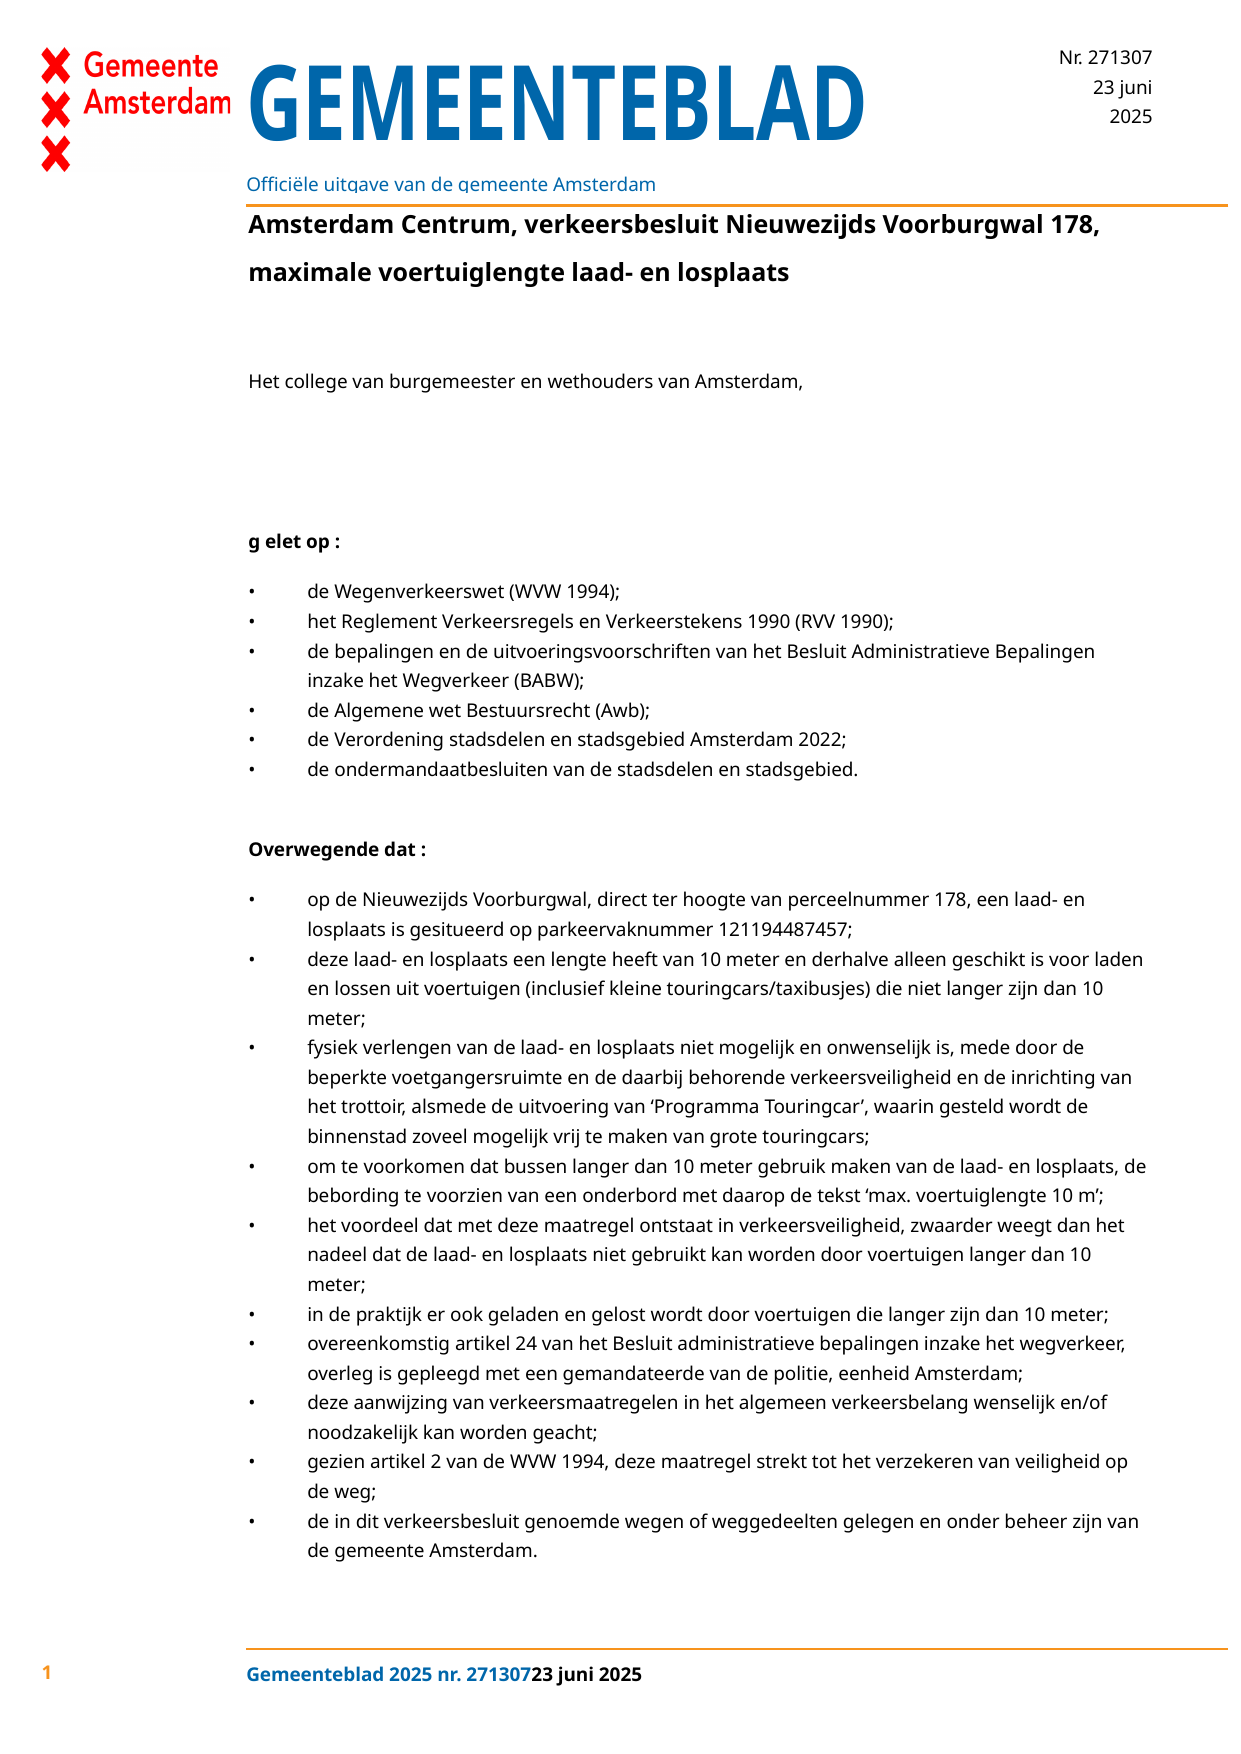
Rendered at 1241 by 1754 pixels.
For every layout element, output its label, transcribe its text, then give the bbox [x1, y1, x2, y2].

text Overwegende dat : [248, 836, 1152, 862]
list het Reglement Verkeersregels en Verkeerstekens 1990 (RVV 1990); [248, 608, 1152, 634]
text g elet op : [248, 528, 1152, 554]
list de Algemene wet Bestuursrecht (Awb); [248, 697, 1152, 723]
list fysiek verlengen van de laad- en losplaats niet mogelijk en onwenselijk is, mede door de beperkte voetgangersruimte en de daarbij behorende verkeersveiligheid en de inrichting van het trottoir, alsmede de uitvoering van ‘Programma Touringcar’, waarin gesteld wordt de binnenstad zoveel mogelijk vrij te maken van grote touringcars; [248, 1034, 1152, 1149]
list deze aanwijzing van verkeersmaatregelen in het algemeen verkeersbelang wenselijk en/of noodzakelijk kan worden geacht; [248, 1389, 1152, 1445]
list de in dit verkeersbesluit genoemde wegen of weggedeelten gelegen en onder beheer zijn van de gemeente Amsterdam. [248, 1508, 1152, 1563]
list om te voorkomen dat bussen langer dan 10 meter gebruik maken van de laad- en losplaats, de bebording te voorzien van een onderbord met daarop de tekst ‘max. voertuiglengte 10 m’; [248, 1153, 1152, 1208]
list overeenkomstig artikel 24 van het Besluit administratieve bepalingen inzake het wegverkeer, overleg is gepleegd met een gemandateerde van de politie, eenheid Amsterdam; [248, 1330, 1152, 1386]
list het voordeel dat met deze maatregel ontstaat in verkeersveiligheid, zwaarder weegt dan het nadeel dat de laad- en losplaats niet gebruikt kan worden door voertuigen langer dan 10 meter; [248, 1212, 1152, 1297]
text Het college van burgemeester en wethouders van Amsterdam, [248, 368, 1152, 394]
list gezien artikel 2 van de WVW 1994, deze maatregel strekt tot het verzekeren van veiligheid op de weg; [248, 1449, 1152, 1504]
list de bepalingen en de uitvoeringsvoorschriften van het Besluit Administratieve Bepalingen inzake het Wegverkeer (BABW); [248, 638, 1152, 693]
list de ondermandaatbesluiten van de stadsdelen en stadsgebied. [248, 756, 1152, 782]
list deze laad- en losplaats een lengte heeft van 10 meter en derhalve alleen geschikt is voor laden en lossen uit voertuigen (inclusief kleine touringcars/taxibusjes) die niet langer zijn dan 10 meter; [248, 946, 1152, 1031]
list de Wegenverkeerswet (WVW 1994); [248, 579, 1152, 604]
list op de Nieuwezijds Voorburgwal, direct ter hoogte van perceelnummer 178, een laad- en losplaats is gesitueerd op parkeervaknummer 121194487457; [248, 887, 1152, 942]
list in de praktijk er ook geladen en gelost wordt door voertuigen die langer zijn dan 10 meter; [248, 1301, 1152, 1326]
picture [41, 47, 231, 172]
list de Verordening stadsdelen en stadsgebied Amsterdam 2022; [248, 727, 1152, 752]
text Amsterdam Centrum, verkeersbesluit Nieuwezijds Voorburgwal 178, maximale voertuiglengte laad- en losplaats [248, 207, 1152, 288]
